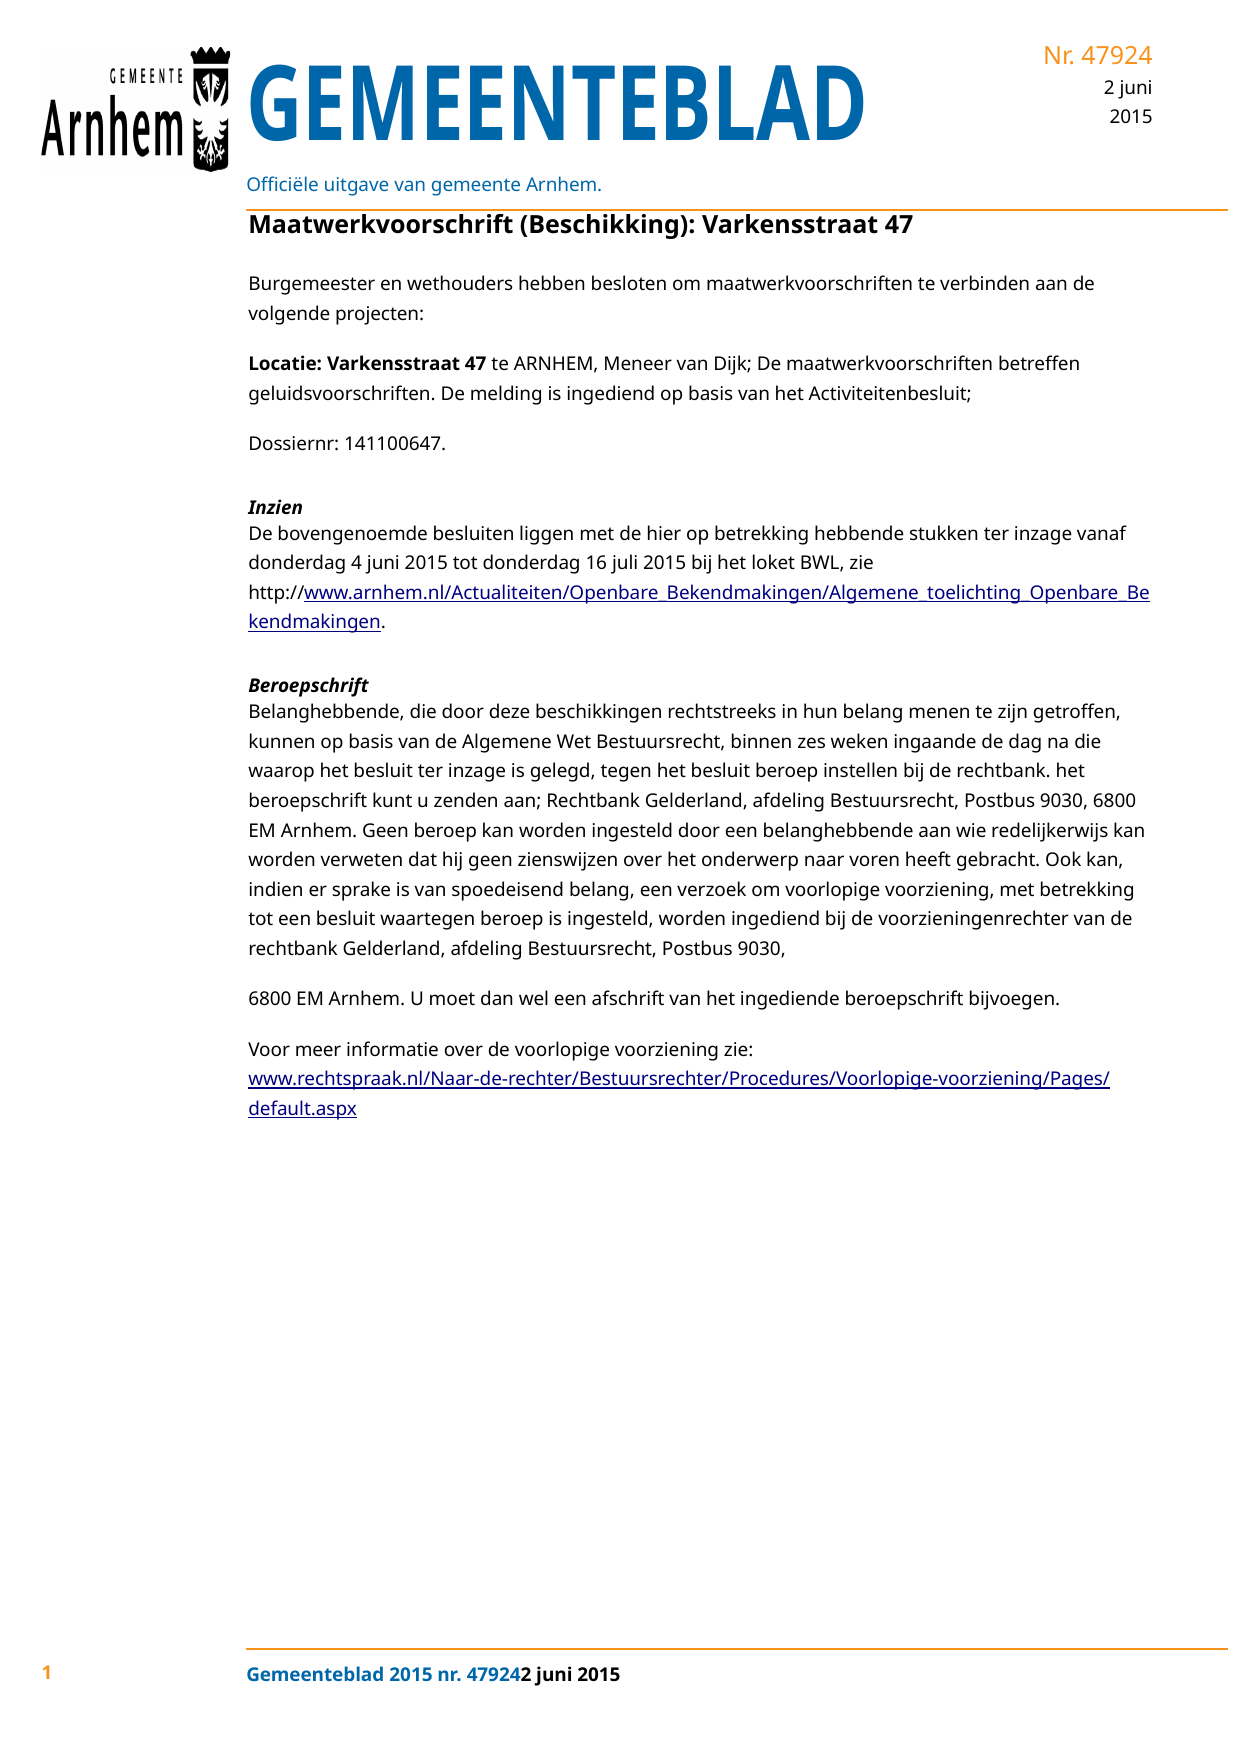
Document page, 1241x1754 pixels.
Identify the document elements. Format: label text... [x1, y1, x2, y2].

text Beroepschrift [248, 673, 1152, 698]
text 6800 EM Arnhem. U moet dan wel een afschrift van het ingediende beroepschrift bijvoegen. [248, 986, 1152, 1011]
text Belanghebbende, die door deze beschikkingen rechtstreeks in hun belang menen te zijn getroffen, kunnen op basis van de Algemene Wet Bestuursrecht, binnen zes weken ingaande de dag na die waarop het besluit ter inzage is gelegd, tegen het besluit beroep instellen bij de rechtbank. het beroepschrift kunt u zenden aan; Rechtbank Gelderland, afdeling Bestuursrecht, Postbus 9030, 6800 EM Arnhem. Geen beroep kan worden ingesteld door een belanghebbende aan wie redelijkerwijs kan worden verweten dat hij geen zienswijzen over het onderwerp naar voren heeft gebracht. Ook kan, indien er sprake is van spoedeisend belang, een verzoek om voorlopige voorziening, met betrekking tot een besluit waartegen beroep is ingesteld, worden ingediend bij de voorzieningenrechter van de rechtbank Gelderland, afdeling Bestuursrecht, Postbus 9030, [248, 698, 1152, 961]
text Inzien [248, 494, 1152, 520]
text Locatie: Varkensstraat 47 te ARNHEM, Meneer van Dijk; De maatwerkvoorschriften betreffen geluidsvoorschriften. De melding is ingediend op basis van het Activiteitenbesluit; [248, 350, 1152, 406]
text Voor meer informatie over de voorlopige voorziening zie: www.rechtspraak.nl/Naar-de-rechter/Bestuursrechter/Procedures/Voorlopige-voorziening/Pages/default.aspx [248, 1036, 1152, 1121]
picture [41, 47, 231, 172]
text De bovengenoemde besluiten liggen met de hier op betrekking hebbende stukken ter inzage vanaf donderdag 4 juni 2015 tot donderdag 16 juli 2015 bij het loket BWL, zie http://www.arnhem.nl/Actualiteiten/Openbare_Bekendmakingen/Algemene_toelichting_Openbare_Bekendmakingen. [248, 520, 1152, 634]
text Maatwerkvoorschrift (Beschikking): Varkensstraat 47 [248, 211, 1152, 241]
text Burgemeester en wethouders hebben besloten om maatwerkvoorschriften te verbinden aan de volgende projecten: [248, 270, 1152, 326]
text Dossiernr: 141100647. [248, 430, 1152, 456]
